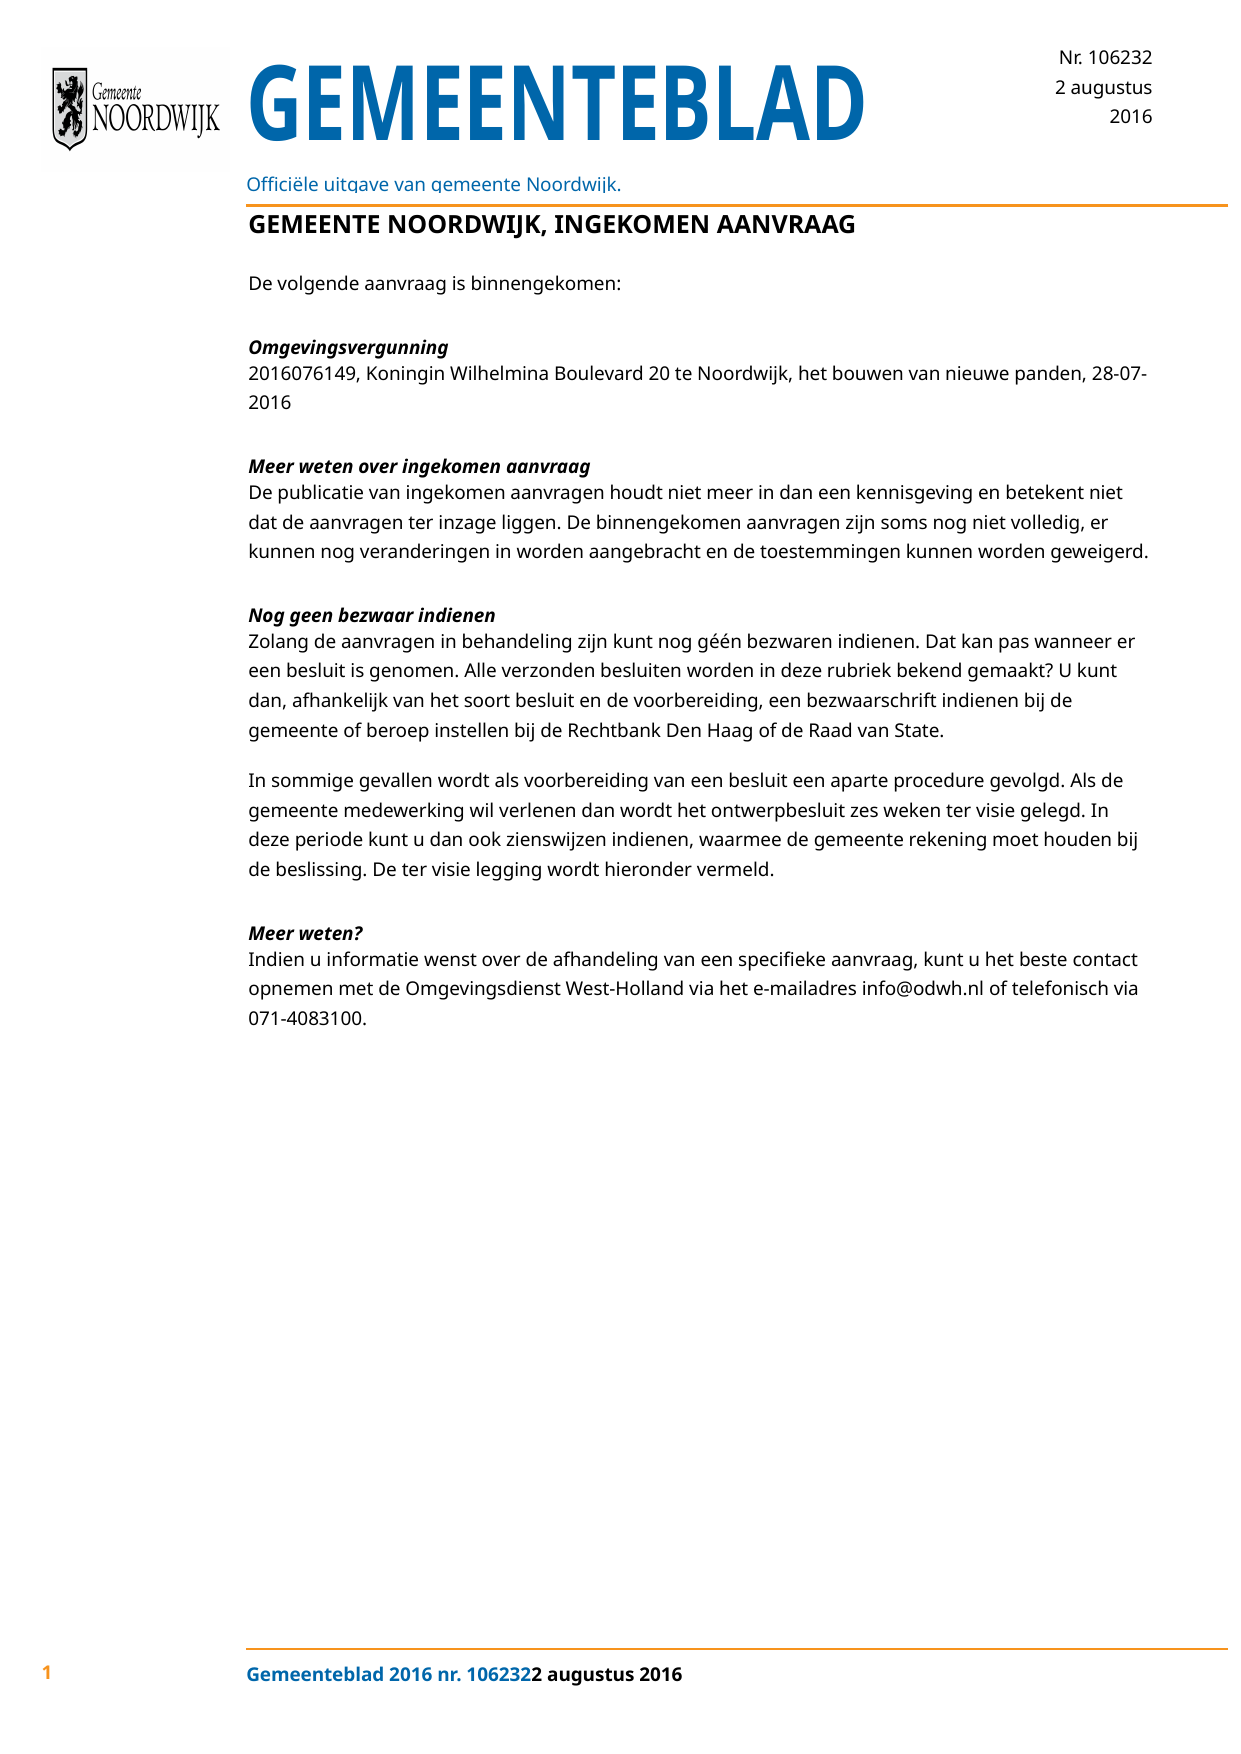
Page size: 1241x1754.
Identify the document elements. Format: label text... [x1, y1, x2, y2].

text GEMEENTE NOORDWIJK, INGEKOMEN AANVRAAG [248, 207, 1152, 241]
text De volgende aanvraag is binnengekomen: [248, 270, 1152, 296]
text Indien u informatie wenst over de afhandeling van een specifieke aanvraag, kunt u het beste contact opnemen met de Omgevingsdienst West-Holland via het e-mailadres info@odwh.nl of telefonisch via 071-4083100. [248, 946, 1152, 1031]
text Omgevingsvergunning [248, 334, 1152, 360]
picture [41, 47, 231, 172]
text 2016076149, Koningin Wilhelmina Boulevard 20 te Noordwijk, het bouwen van nieuwe panden, 28-07-2016 [248, 360, 1152, 415]
text In sommige gevallen wordt als voorbereiding van een besluit een aparte procedure gevolgd. Als de gemeente medewerking wil verlenen dan wordt het ontwerpbesluit zes weken ter visie gelegd. In deze periode kunt u dan ook zienswijzen indienen, waarmee de gemeente rekening moet houden bij de beslissing. De ter visie legging wordt hieronder vermeld. [248, 767, 1152, 882]
text Meer weten over ingekomen aanvraag [248, 453, 1152, 479]
text Zolang de aanvragen in behandeling zijn kunt nog géén bezwaren indienen. Dat kan pas wanneer er een besluit is genomen. Alle verzonden besluiten worden in deze rubriek bekend gemaakt? U kunt dan, afhankelijk van het soort besluit en de voorbereiding, een bezwaarschrift indienen bij de gemeente of beroep instellen bij de Rechtbank Den Haag of de Raad van State. [248, 628, 1152, 743]
text De publicatie van ingekomen aanvragen houdt niet meer in dan een kennisgeving en betekent niet dat de aanvragen ter inzage liggen. De binnengekomen aanvragen zijn soms nog niet volledig, er kunnen nog veranderingen in worden aangebracht en de toestemmingen kunnen worden geweigerd. [248, 479, 1152, 564]
text Nog geen bezwaar indienen [248, 602, 1152, 628]
text Meer weten? [248, 920, 1152, 946]
